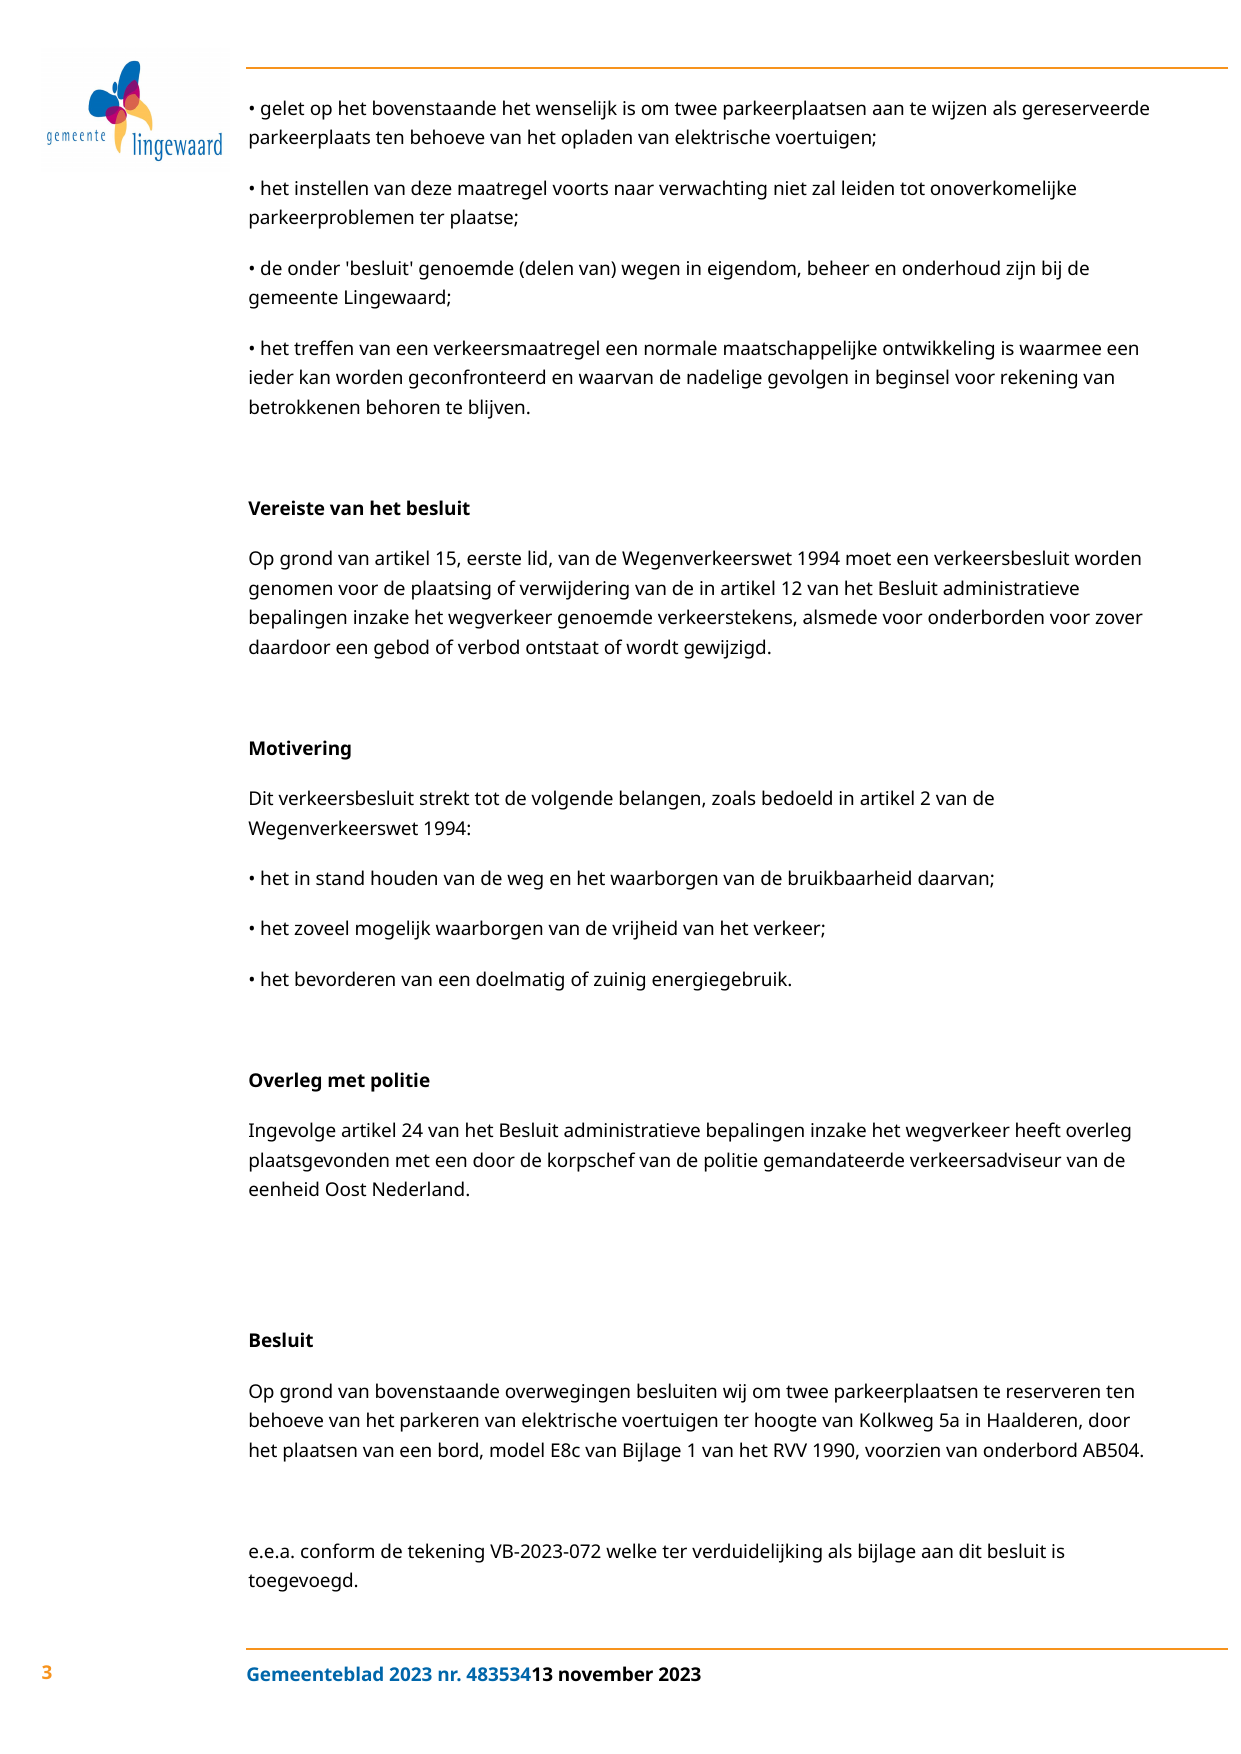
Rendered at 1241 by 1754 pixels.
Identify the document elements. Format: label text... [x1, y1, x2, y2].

text Overleg met politie [248, 1067, 1152, 1093]
text • de onder 'besluit' genoemde (delen van) wegen in eigendom, beheer en onderhoud zijn bij de gemeente Lingewaard; [248, 255, 1152, 310]
text e.e.a. conform de tekening VB-2023-072 welke ter verduidelijking als bijlage aan dit besluit is toegevoegd. [248, 1538, 1152, 1593]
text Motivering [248, 735, 1152, 761]
text Op grond van bovenstaande overwegingen besluiten wij om twee parkeerplaatsen te reserveren ten behoeve van het parkeren van elektrische voertuigen ter hoogte van Kolkweg 5a in Haalderen, door het plaatsen van een bord, model E8c van Bijlage 1 van het RVV 1990, voorzien van onderbord AB504. [248, 1378, 1152, 1463]
text • het instellen van deze maatregel voorts naar verwachting niet zal leiden tot onoverkomelijke parkeerproblemen ter plaatse; [248, 175, 1152, 230]
text • het treffen van een verkeersmaatregel een normale maatschappelijke ontwikkeling is waarmee een ieder kan worden geconfronteerd en waarvan de nadelige gevolgen in beginsel voor rekening van betrokkenen behoren te blijven. [248, 335, 1152, 420]
text Besluit [248, 1328, 1152, 1353]
text Op grond van artikel 15, eerste lid, van de Wegenverkeerswet 1994 moet een verkeersbesluit worden genomen voor de plaatsing of verwijdering van de in artikel 12 van het Besluit administratieve bepalingen inzake het wegverkeer genoemde verkeerstekens, alsmede voor onderborden voor zover daardoor een gebod of verbod ontstaat of wordt gewijzigd. [248, 545, 1152, 660]
text Ingevolge artikel 24 van het Besluit administratieve bepalingen inzake het wegverkeer heeft overleg plaatsgevonden met een door de korpschef van de politie gemandateerde verkeersadviseur van de eenheid Oost Nederland. [248, 1117, 1152, 1202]
picture [41, 47, 231, 172]
text Vereiste van het besluit [248, 495, 1152, 521]
text • gelet op het bovenstaande het wenselijk is om twee parkeerplaatsen aan te wijzen als gereserveerde parkeerplaats ten behoeve van het opladen van elektrische voertuigen; [248, 95, 1152, 150]
text • het bevorderen van een doelmatig of zuinig energiegebruik. [248, 966, 1152, 992]
text • het in stand houden van de weg en het waarborgen van de bruikbaarheid daarvan; [248, 865, 1152, 891]
text Dit verkeersbesluit strekt tot de volgende belangen, zoals bedoeld in artikel 2 van de Wegenverkeerswet 1994: [248, 785, 1152, 841]
text • het zoveel mogelijk waarborgen van de vrijheid van het verkeer; [248, 916, 1152, 941]
